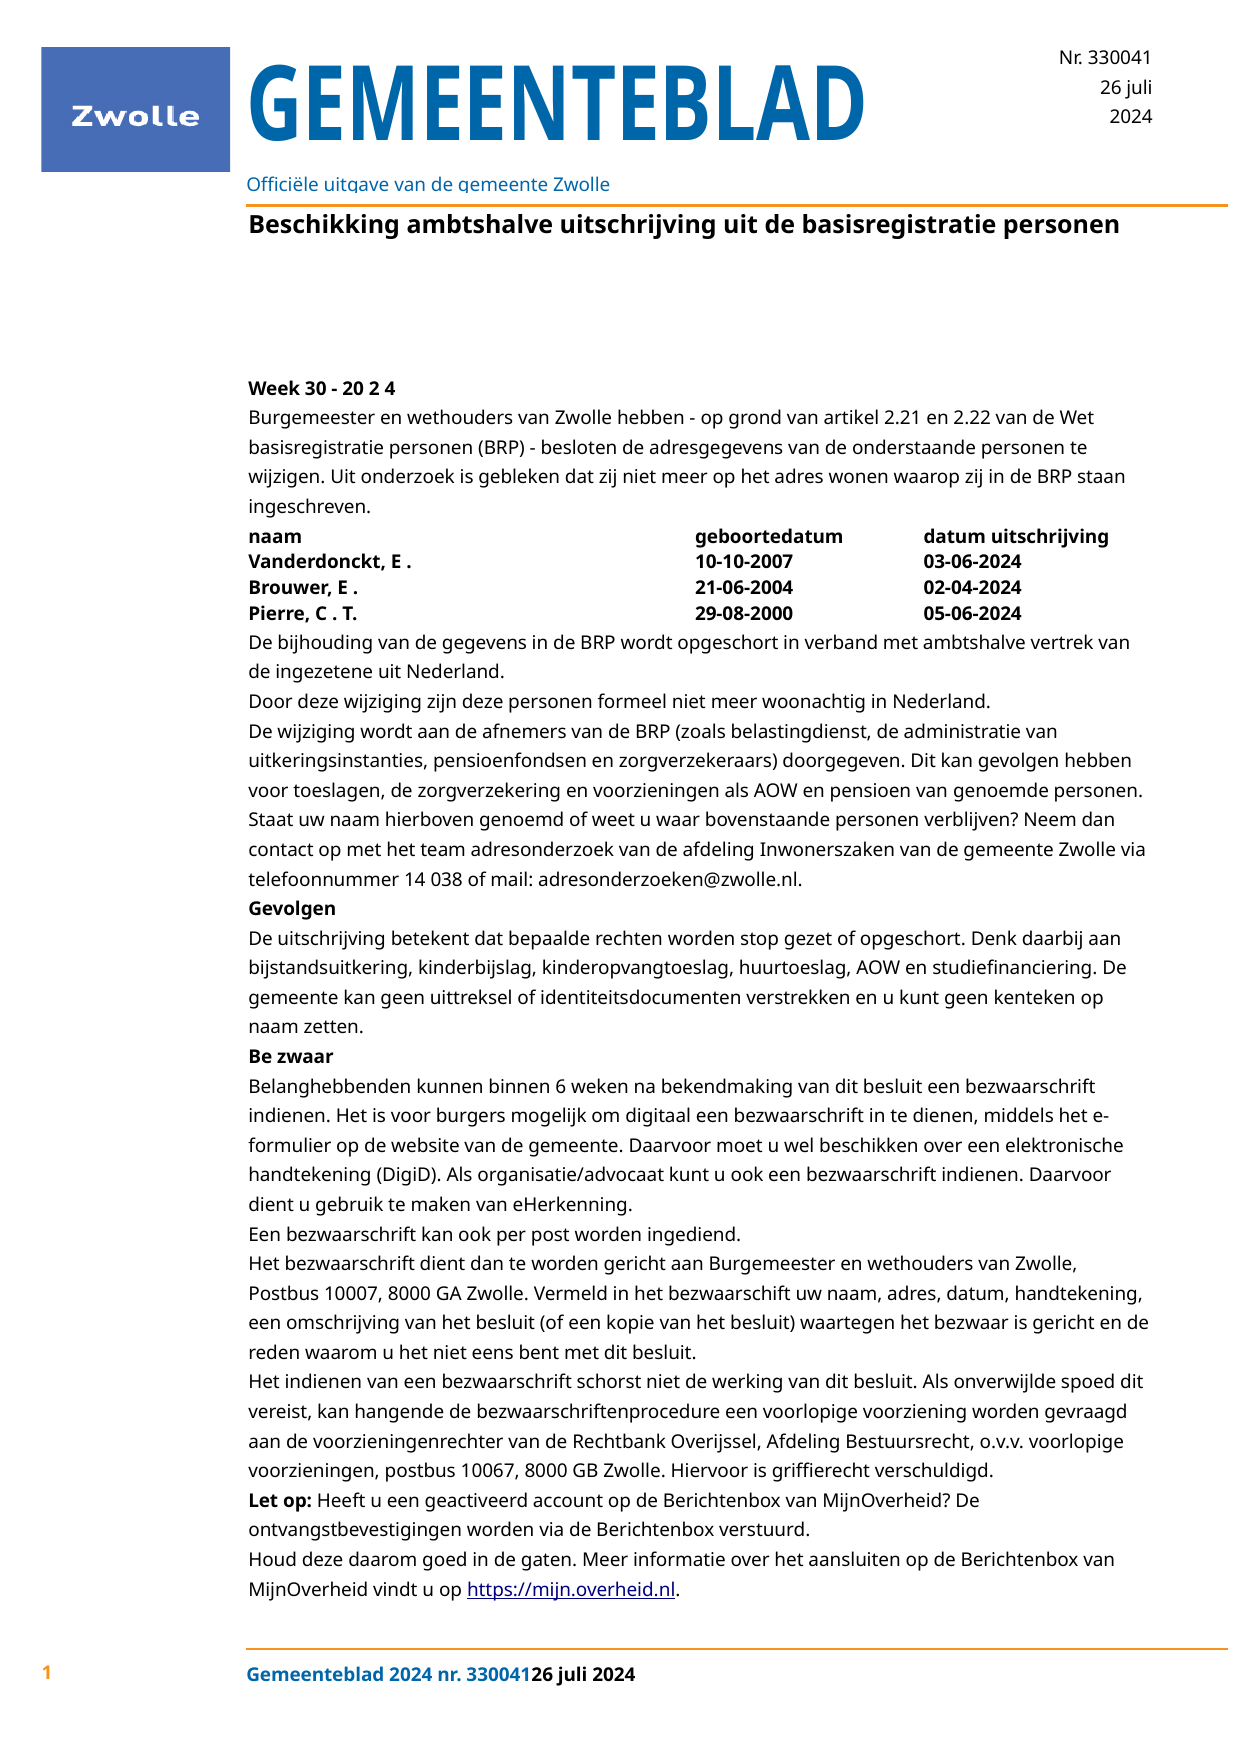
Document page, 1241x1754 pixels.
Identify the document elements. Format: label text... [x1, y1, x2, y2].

text Be zwaar [248, 1043, 1152, 1069]
table_cell Pierre, C . T. [248, 600, 695, 626]
table_header datum uitschrijving [923, 523, 1152, 549]
table_cell Vanderdonckt, E . [248, 549, 695, 574]
text De wijziging wordt aan de afnemers van de BRP (zoals belastingdienst, de administratie van uitkeringsinstanties, pensioenfondsen en zorgverzekeraars) doorgegeven. Dit kan gevolgen hebben voor toeslagen, de zorgverzekering en voorzieningen als AOW en pensioen van genoemde personen. [248, 718, 1152, 803]
text Het bezwaarschrift dient dan te worden gericht aan Burgemeester en wethouders van Zwolle, Postbus 10007, 8000 GA Zwolle. Vermeld in het bezwaarschift uw naam, adres, datum, handtekening, een omschrijving van het besluit (of een kopie van het besluit) waartegen het bezwaar is gericht en de reden waarom u het niet eens bent met dit besluit. [248, 1250, 1152, 1365]
text Beschikking ambtshalve uitschrijving uit de basisregistratie personen [248, 207, 1152, 241]
text Door deze wijziging zijn deze personen formeel niet meer woonachtig in Nederland. [248, 688, 1152, 714]
table_cell 29-08-2000 [695, 600, 923, 626]
text De bijhouding van de gegevens in de BRP wordt opgeschort in verband met ambtshalve vertrek van de ingezetene uit Nederland. [248, 629, 1152, 684]
text Week 30 - 20 2 4 [248, 375, 1152, 401]
text Belanghebbenden kunnen binnen 6 weken na bekendmaking van dit besluit een bezwaarschrift indienen. Het is voor burgers mogelijk om digitaal een bezwaarschrift in te dienen, middels het e-formulier op de website van de gemeente. Daarvoor moet u wel beschikken over een elektronische handtekening (DigiD). Als organisatie/advocaat kunt u ook een bezwaarschrift indienen. Daarvoor dient u gebruik te maken van eHerkenning. [248, 1073, 1152, 1217]
table_cell 10-10-2007 [695, 549, 923, 574]
text De uitschrijving betekent dat bepaalde rechten worden stop gezet of opgeschort. Denk daarbij aan bijstandsuitkering, kinderbijslag, kinderopvangtoeslag, huurtoeslag, AOW en studiefinanciering. De gemeente kan geen uittreksel of identiteitsdocumenten verstrekken en u kunt geen kenteken op naam zetten. [248, 925, 1152, 1039]
text Burgemeester en wethouders van Zwolle hebben - op grond van artikel 2.21 en 2.22 van de Wet basisregistratie personen (BRP) - besloten de adresgegevens van de onderstaande personen te wijzigen. Uit onderzoek is gebleken dat zij niet meer op het adres wonen waarop zij in de BRP staan ingeschreven. [248, 404, 1152, 519]
table_cell 02-04-2024 [923, 574, 1152, 600]
table_header geboortedatum [695, 523, 923, 549]
text Houd deze daarom goed in de gaten. Meer informatie over het aansluiten op de Berichtenbox van MijnOverheid vindt u op https://mijn.overheid.nl. [248, 1546, 1152, 1601]
table_cell Brouwer, E . [248, 574, 695, 600]
table_cell 03-06-2024 [923, 549, 1152, 574]
text Let op: Heeft u een geactiveerd account op de Berichtenbox van MijnOverheid? De ontvangstbevestigingen worden via de Berichtenbox verstuurd. [248, 1487, 1152, 1542]
picture [41, 47, 231, 172]
table_cell 21-06-2004 [695, 574, 923, 600]
text Het indienen van een bezwaarschrift schorst niet de werking van dit besluit. Als onverwijlde spoed dit vereist, kan hangende de bezwaarschriftenprocedure een voorlopige voorziening worden gevraagd aan de voorzieningenrechter van de Rechtbank Overijssel, Afdeling Bestuursrecht, o.v.v. voorlopige voorzieningen, postbus 10067, 8000 GB Zwolle. Hiervoor is griffierecht verschuldigd. [248, 1369, 1152, 1483]
table_header naam [248, 523, 695, 549]
text Staat uw naam hierboven genoemd of weet u waar bovenstaande personen verblijven? Neem dan contact op met het team adresonderzoek van de afdeling Inwonerszaken van de gemeente Zwolle via telefoonnummer 14 038 of mail: adresonderzoeken@zwolle.nl. [248, 807, 1152, 891]
text Een bezwaarschrift kan ook per post worden ingediend. [248, 1221, 1152, 1246]
table_cell 05-06-2024 [923, 600, 1152, 626]
text Gevolgen [248, 895, 1152, 921]
